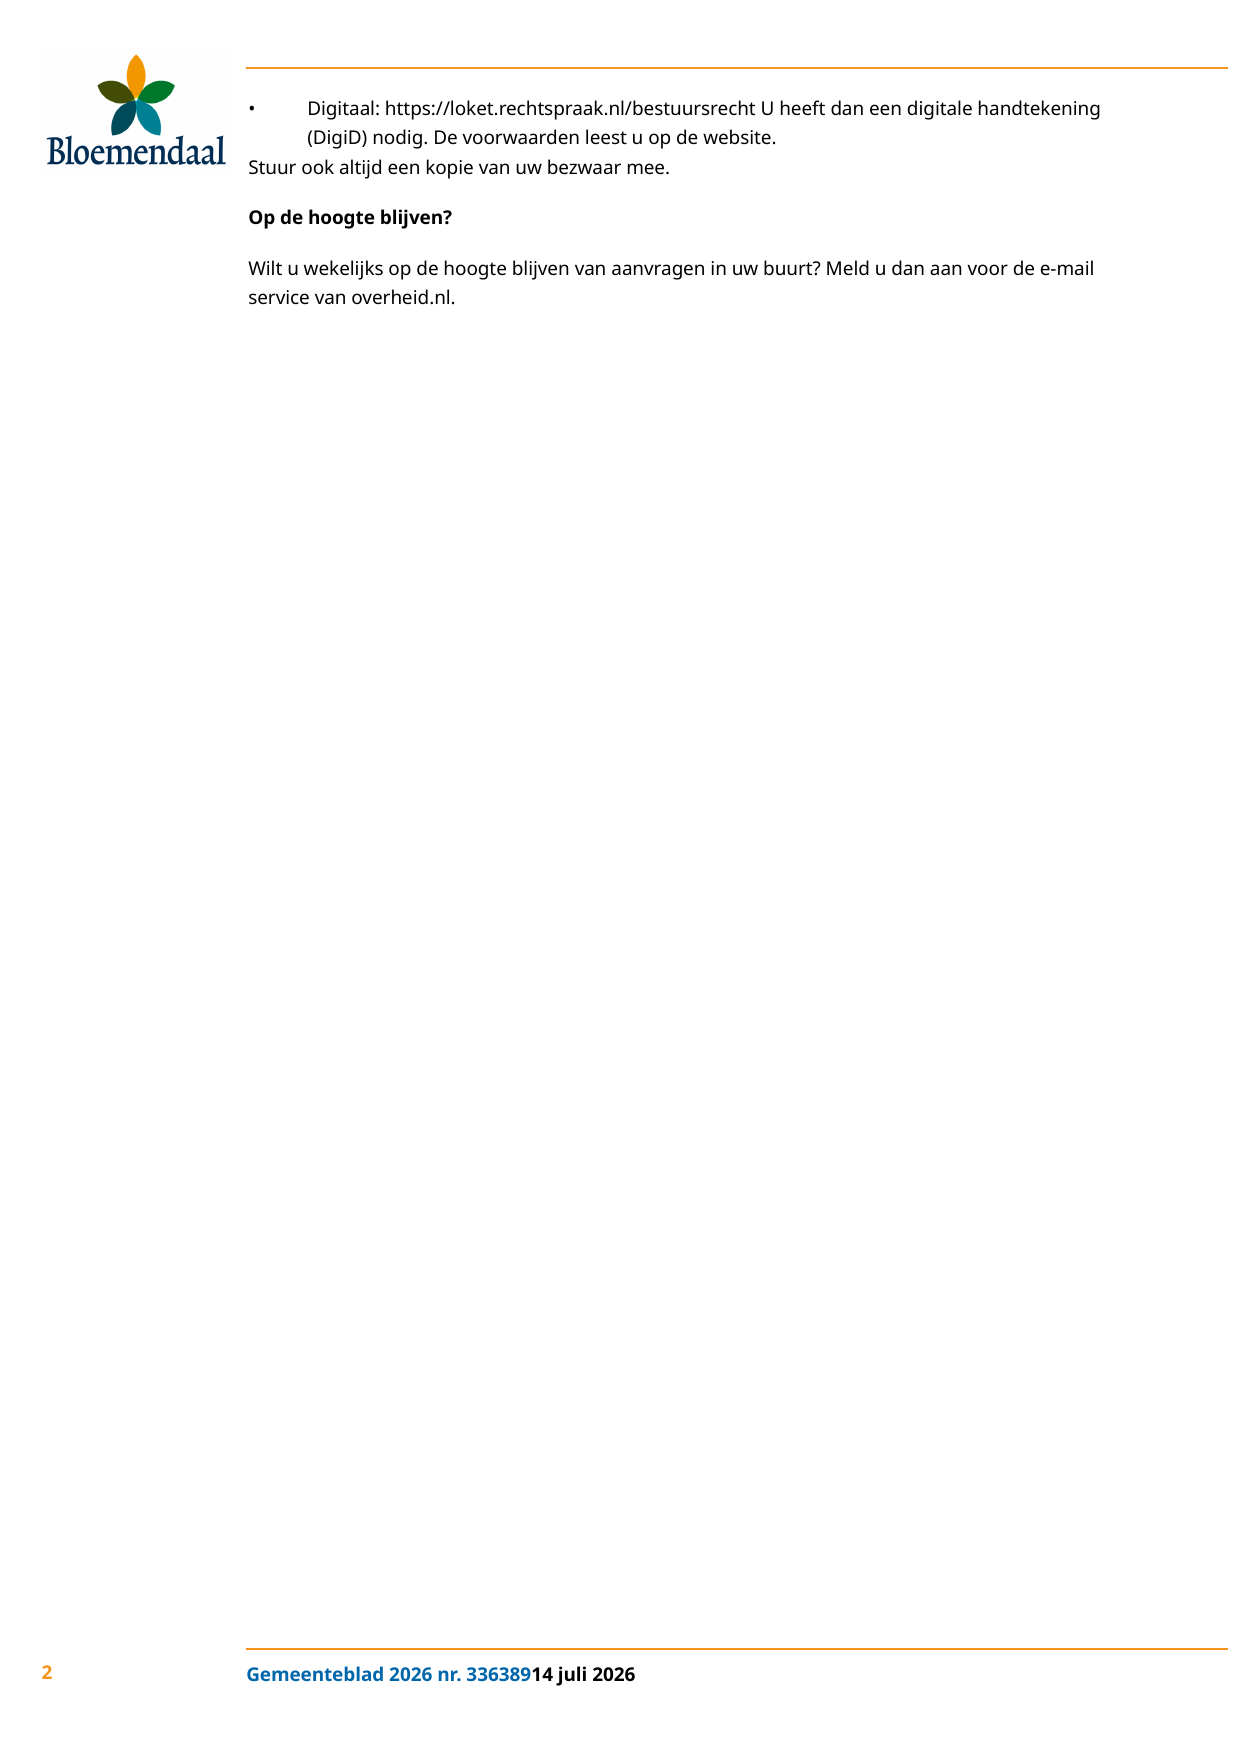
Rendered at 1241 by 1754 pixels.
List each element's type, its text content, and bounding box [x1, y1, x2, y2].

picture [41, 47, 231, 172]
list Digitaal: https://loket.rechtspraak.nl/bestuursrecht U heeft dan een digitale handtekening (DigiD) nodig. De voorwaarden leest u op de website. [248, 95, 1152, 150]
text Op de hoogte blijven? [248, 204, 1152, 230]
text Stuur ook altijd een kopie van uw bezwaar mee. [248, 154, 1152, 180]
text Wilt u wekelijks op de hoogte blijven van aanvragen in uw buurt? Meld u dan aan voor de e-mail service van overheid.nl. [248, 255, 1152, 310]
